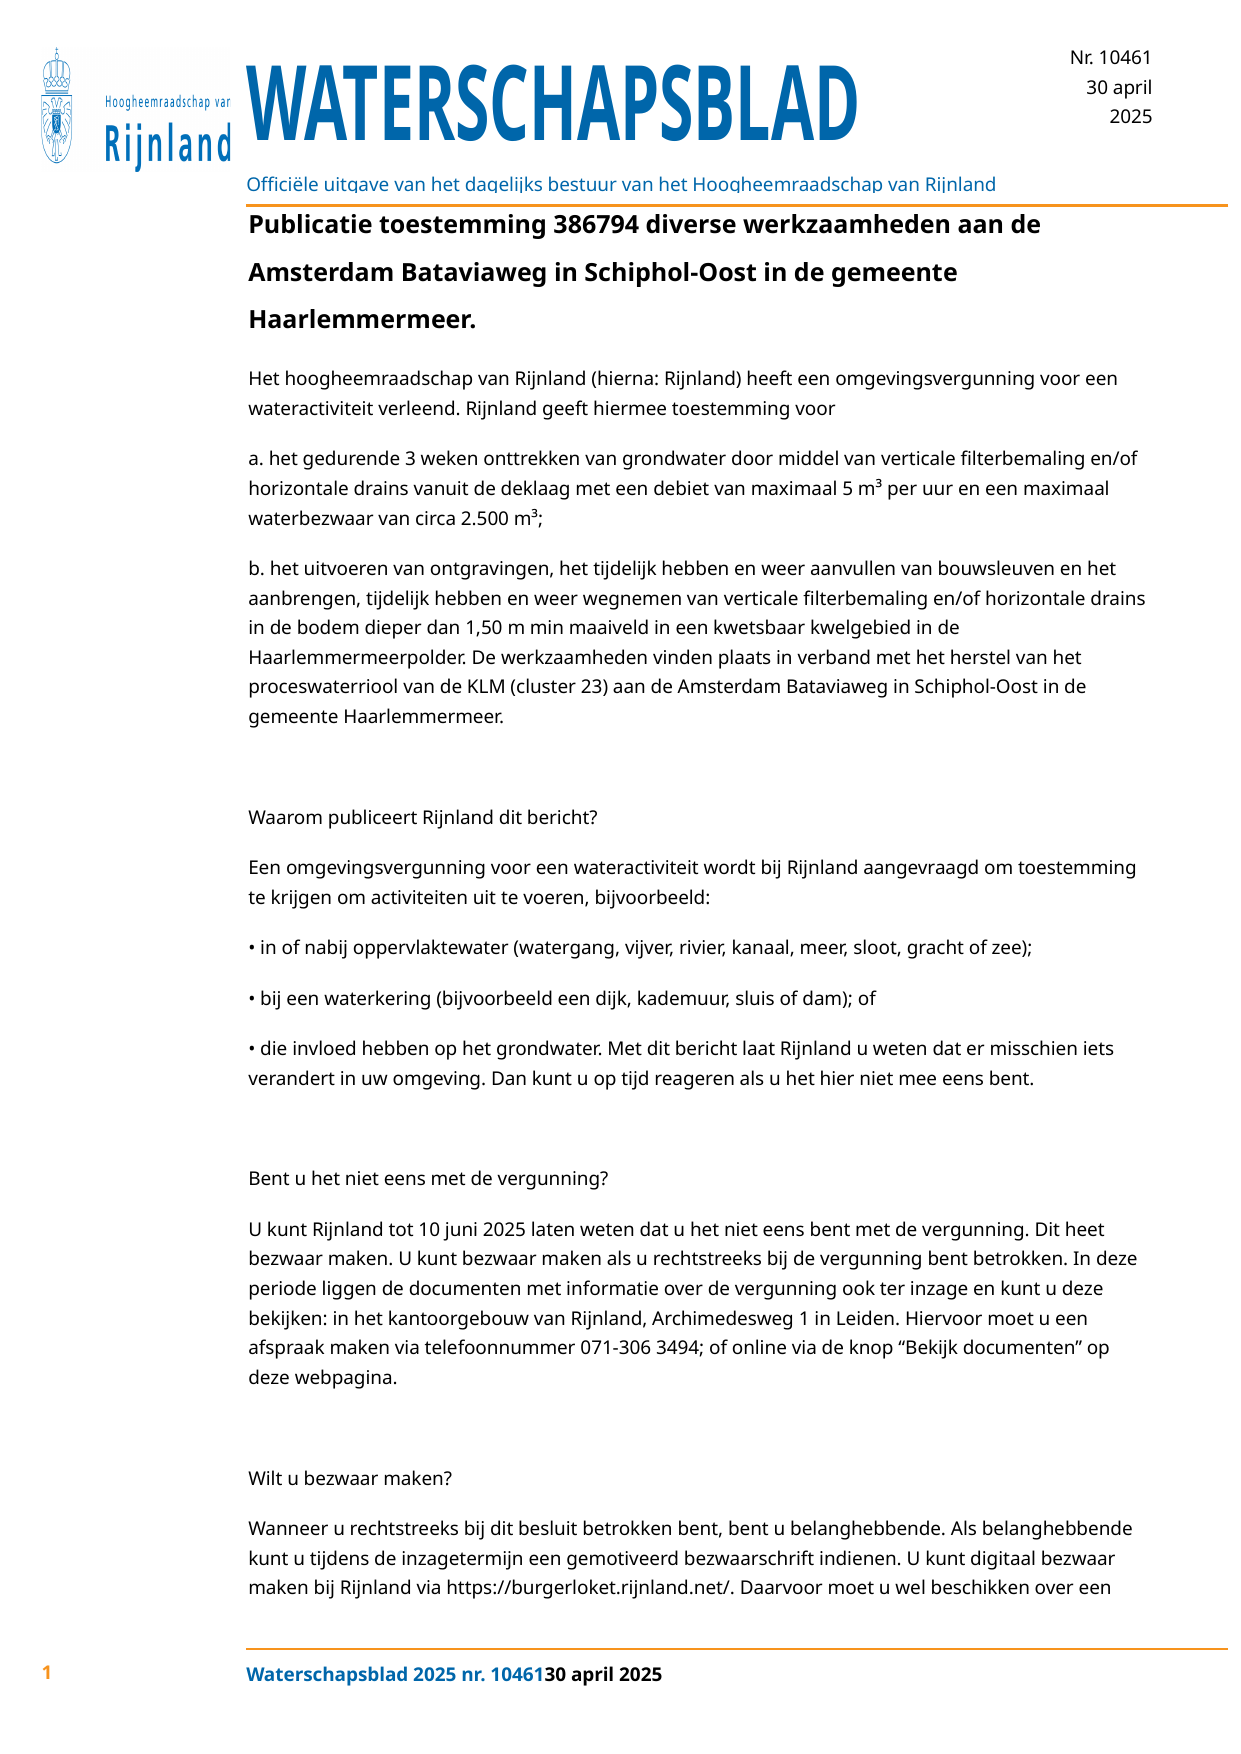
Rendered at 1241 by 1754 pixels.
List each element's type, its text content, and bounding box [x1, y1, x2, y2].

text Publicatie toestemming 386794 diverse werkzaamheden aan de Amsterdam Bataviaweg in Schiphol-Oost in de gemeente Haarlemmermeer. [248, 207, 1152, 336]
text Een omgevingsvergunning voor een wateractiviteit wordt bij Rijnland aangevraagd om toestemming te krijgen om activiteiten uit te voeren, bijvoorbeeld: [248, 854, 1152, 909]
text • bij een waterkering (bijvoorbeeld een dijk, kademuur, sluis of dam); of [248, 985, 1152, 1010]
text • die invloed hebben op het grondwater. Met dit bericht laat Rijnland u weten dat er misschien iets verandert in uw omgeving. Dan kunt u op tijd reageren als u het hier niet mee eens bent. [248, 1035, 1152, 1090]
text b. het uitvoeren van ontgravingen, het tijdelijk hebben en weer aanvullen van bouwsleuven en het aanbrengen, tijdelijk hebben en weer wegnemen van verticale filterbemaling en/of horizontale drains in de bodem dieper dan 1,50 m min maaiveld in een kwetsbaar kwelgebied in de Haarlemmermeerpolder. De werkzaamheden vinden plaats in verband met het herstel van het proceswaterriool van de KLM (cluster 23) aan de Amsterdam Bataviaweg in Schiphol-Oost in de gemeente Haarlemmermeer. [248, 555, 1152, 729]
text Waarom publiceert Rijnland dit bericht? [248, 804, 1152, 829]
picture [41, 47, 231, 172]
text Wilt u bezwaar maken? [248, 1465, 1152, 1490]
text Bent u het niet eens met de vergunning? [248, 1166, 1152, 1191]
text U kunt Rijnland tot 10 juni 2025 laten weten dat u het niet eens bent met de vergunning. Dit heet bezwaar maken. U kunt bezwaar maken als u rechtstreeks bij de vergunning bent betrokken. In deze periode liggen de documenten met informatie over de vergunning ook ter inzage en kunt u deze bekijken: in het kantoorgebouw van Rijnland, Archimedesweg 1 in Leiden. Hiervoor moet u een afspraak maken via telefoonnummer 071-306 3494; of online via de knop “Bekijk documenten” op deze webpagina. [248, 1216, 1152, 1389]
text Wanneer u rechtstreeks bij dit besluit betrokken bent, bent u belanghebbende. Als belanghebbende kunt u tijdens de inzagetermijn een gemotiveerd bezwaarschrift indienen. U kunt digitaal bezwaar maken bij Rijnland via https://burgerloket.rijnland.net/. Daarvoor moet u wel beschikken over een [248, 1515, 1152, 1600]
text • in of nabij oppervlaktewater (watergang, vijver, rivier, kanaal, meer, sloot, gracht of zee); [248, 934, 1152, 960]
text Het hoogheemraadschap van Rijnland (hierna: Rijnland) heeft een omgevingsvergunning voor een wateractiviteit verleend. Rijnland geeft hiermee toestemming voor [248, 366, 1152, 421]
text a. het gedurende 3 weken onttrekken van grondwater door middel van verticale filterbemaling en/of horizontale drains vanuit de deklaag met een debiet van maximaal 5 m³ per uur en een maximaal waterbezwaar van circa 2.500 m³; [248, 446, 1152, 530]
